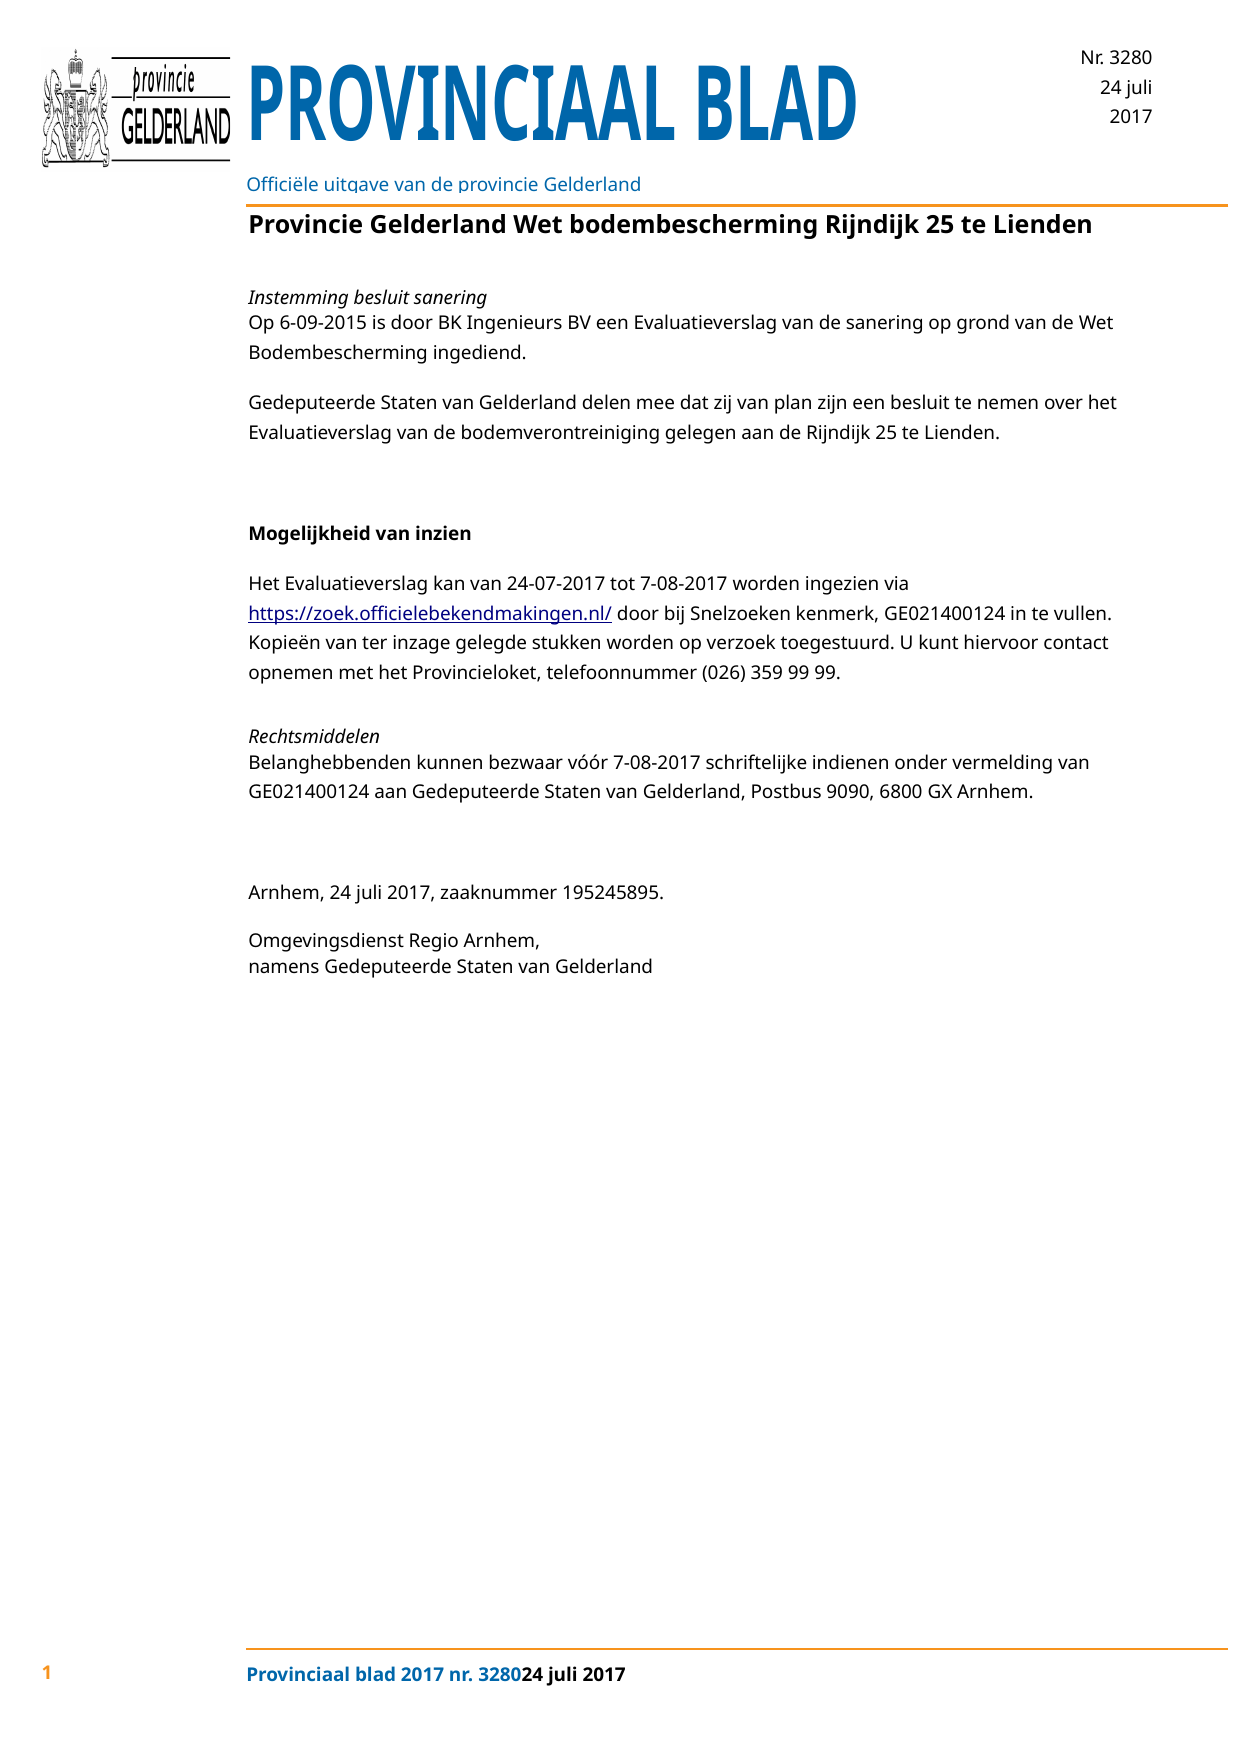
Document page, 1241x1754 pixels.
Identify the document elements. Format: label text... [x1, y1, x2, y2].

text Arnhem, 24 juli 2017, zaaknummer 195245895. [248, 879, 1152, 905]
picture [41, 47, 231, 172]
text Rechtsmiddelen [248, 723, 1152, 749]
text Het Evaluatieverslag kan van 24-07-2017 tot 7-08-2017 worden ingezien via https://zoek.officielebekendmakingen.nl/ door bij Snelzoeken kenmerk, GE021400124 in te vullen. Kopieën van ter inzage gelegde stukken worden op verzoek toegestuurd. U kunt hiervoor contact opnemen met het Provincieloket, telefoonnummer (026) 359 99 99. [248, 570, 1152, 685]
text namens Gedeputeerde Staten van Gelderland [248, 953, 1152, 978]
text Mogelijkheid van inzien [248, 520, 1152, 546]
text Omgevingsdienst Regio Arnhem, [248, 927, 1152, 953]
text Op 6-09-2015 is door BK Ingenieurs BV een Evaluatieverslag van de sanering op grond van de Wet Bodembescherming ingediend. [248, 309, 1152, 365]
text Provincie Gelderland Wet bodembescherming Rijndijk 25 te Lienden [248, 207, 1152, 241]
text Instemming besluit sanering [248, 284, 1152, 309]
text Gedeputeerde Staten van Gelderland delen mee dat zij van plan zijn een besluit te nemen over het Evaluatieverslag van de bodemverontreiniging gelegen aan de Rijndijk 25 te Lienden. [248, 389, 1152, 445]
text Belanghebbenden kunnen bezwaar vóór 7-08-2017 schriftelijke indienen onder vermelding van GE021400124 aan Gedeputeerde Staten van Gelderland, Postbus 9090, 6800 GX Arnhem. [248, 749, 1152, 804]
